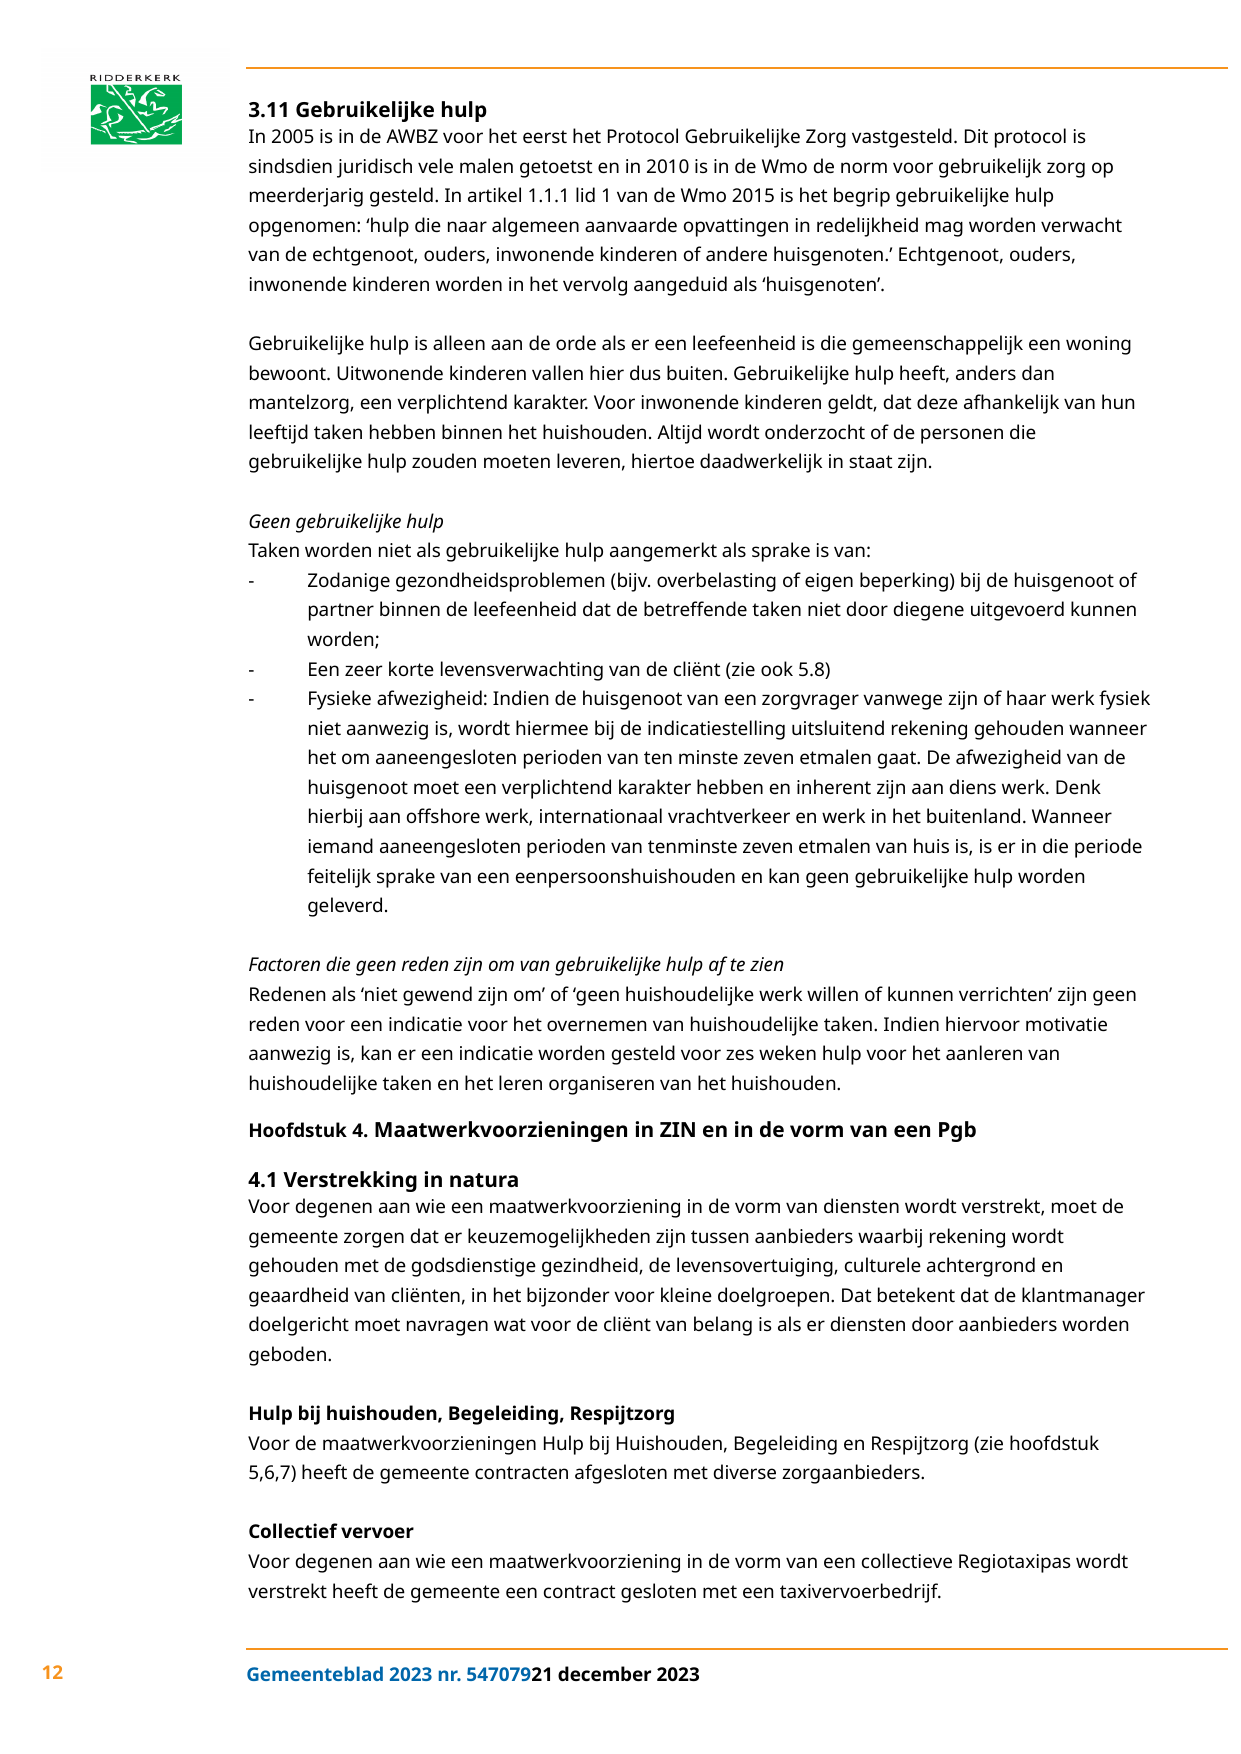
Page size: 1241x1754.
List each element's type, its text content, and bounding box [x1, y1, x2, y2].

text In 2005 is in de AWBZ voor het eerst het Protocol Gebruikelijke Zorg vastgesteld. Dit protocol is sindsdien juridisch vele malen getoetst en in 2010 is in de Wmo de norm voor gebruikelijk zorg op meerderjarig gesteld. In artikel 1.1.1 lid 1 van de Wmo 2015 is het begrip gebruikelijke hulp opgenomen: ‘hulp die naar algemeen aanvaarde opvattingen in redelijkheid mag worden verwacht van de echtgenoot, ouders, inwonende kinderen of andere huisgenoten.’ Echtgenoot, ouders, inwonende kinderen worden in het vervolg aangeduid als ‘huisgenoten’. [248, 123, 1152, 297]
list Een zeer korte levensverwachting van de cliënt (zie ook 5.8) [248, 656, 1152, 681]
text 3.11 Gebruikelijke hulp [248, 95, 1152, 123]
text Voor degenen aan wie een maatwerkvoorziening in de vorm van een collectieve Regiotaxipas wordt verstrekt heeft de gemeente een contract gesloten met een taxivervoerbedrijf. [248, 1548, 1152, 1603]
text Taken worden niet als gebruikelijke hulp aangemerkt als sprake is van: [248, 537, 1152, 563]
text 4.1 Verstrekking in natura [248, 1165, 1152, 1193]
text Collectief vervoer [248, 1519, 1152, 1544]
picture [41, 47, 231, 172]
text Voor degenen aan wie een maatwerkvoorziening in de vorm van diensten wordt verstrekt, moet de gemeente zorgen dat er keuzemogelijkheden zijn tussen aanbieders waarbij rekening wordt gehouden met de godsdienstige gezindheid, de levensovertuiging, culturele achtergrond en geaardheid van cliënten, in het bijzonder voor kleine doelgroepen. Dat betekent dat de klantmanager doelgericht moet navragen wat voor de cliënt van belang is als er diensten door aanbieders worden geboden. [248, 1193, 1152, 1367]
text Geen gebruikelijke hulp [248, 508, 1152, 533]
list Fysieke afwezigheid: Indien de huisgenoot van een zorgvrager vanwege zijn of haar werk fysiek niet aanwezig is, wordt hiermee bij de indicatiestelling uitsluitend rekening gehouden wanneer het om aaneengesloten perioden van ten minste zeven etmalen gaat. De afwezigheid van de huisgenoot moet een verplichtend karakter hebben en inherent zijn aan diens werk. Denk hierbij aan offshore werk, internationaal vrachtverkeer en werk in het buitenland. Wanneer iemand aaneengesloten perioden van tenminste zeven etmalen van huis is, is er in die periode feitelijk sprake van een eenpersoonshuishouden en kan geen gebruikelijke hulp worden geleverd. [248, 685, 1152, 918]
text Hoofdstuk 4. Maatwerkvoorzieningen in ZIN en in de vorm van een Pgb [248, 1116, 1152, 1144]
text Voor de maatwerkvoorzieningen Hulp bij Huishouden, Begeleiding en Respijtzorg (zie hoofdstuk 5,6,7) heeft de gemeente contracten afgesloten met diverse zorgaanbieders. [248, 1430, 1152, 1485]
text Hulp bij huishouden, Begeleiding, Respijtzorg [248, 1400, 1152, 1426]
text Redenen als ‘niet gewend zijn om’ of ‘geen huishoudelijke werk willen of kunnen verrichten’ zijn geen reden voor een indicatie voor het overnemen van huishoudelijke taken. Indien hiervoor motivatie aanwezig is, kan er een indicatie worden gesteld voor zes weken hulp voor het aanleren van huishoudelijke taken en het leren organiseren van het huishouden. [248, 981, 1152, 1096]
list Zodanige gezondheidsproblemen (bijv. overbelasting of eigen beperking) bij de huisgenoot of partner binnen de leefeenheid dat de betreffende taken niet door diegene uitgevoerd kunnen worden; [248, 567, 1152, 652]
text Gebruikelijke hulp is alleen aan de orde als er een leefeenheid is die gemeenschappelijk een woning bewoont. Uitwonende kinderen vallen hier dus buiten. Gebruikelijke hulp heeft, anders dan mantelzorg, een verplichtend karakter. Voor inwonende kinderen geldt, dat deze afhankelijk van hun leeftijd taken hebben binnen het huishouden. Altijd wordt onderzocht of de personen die gebruikelijke hulp zouden moeten leveren, hiertoe daadwerkelijk in staat zijn. [248, 330, 1152, 474]
text Factoren die geen reden zijn om van gebruikelijke hulp af te zien [248, 952, 1152, 977]
